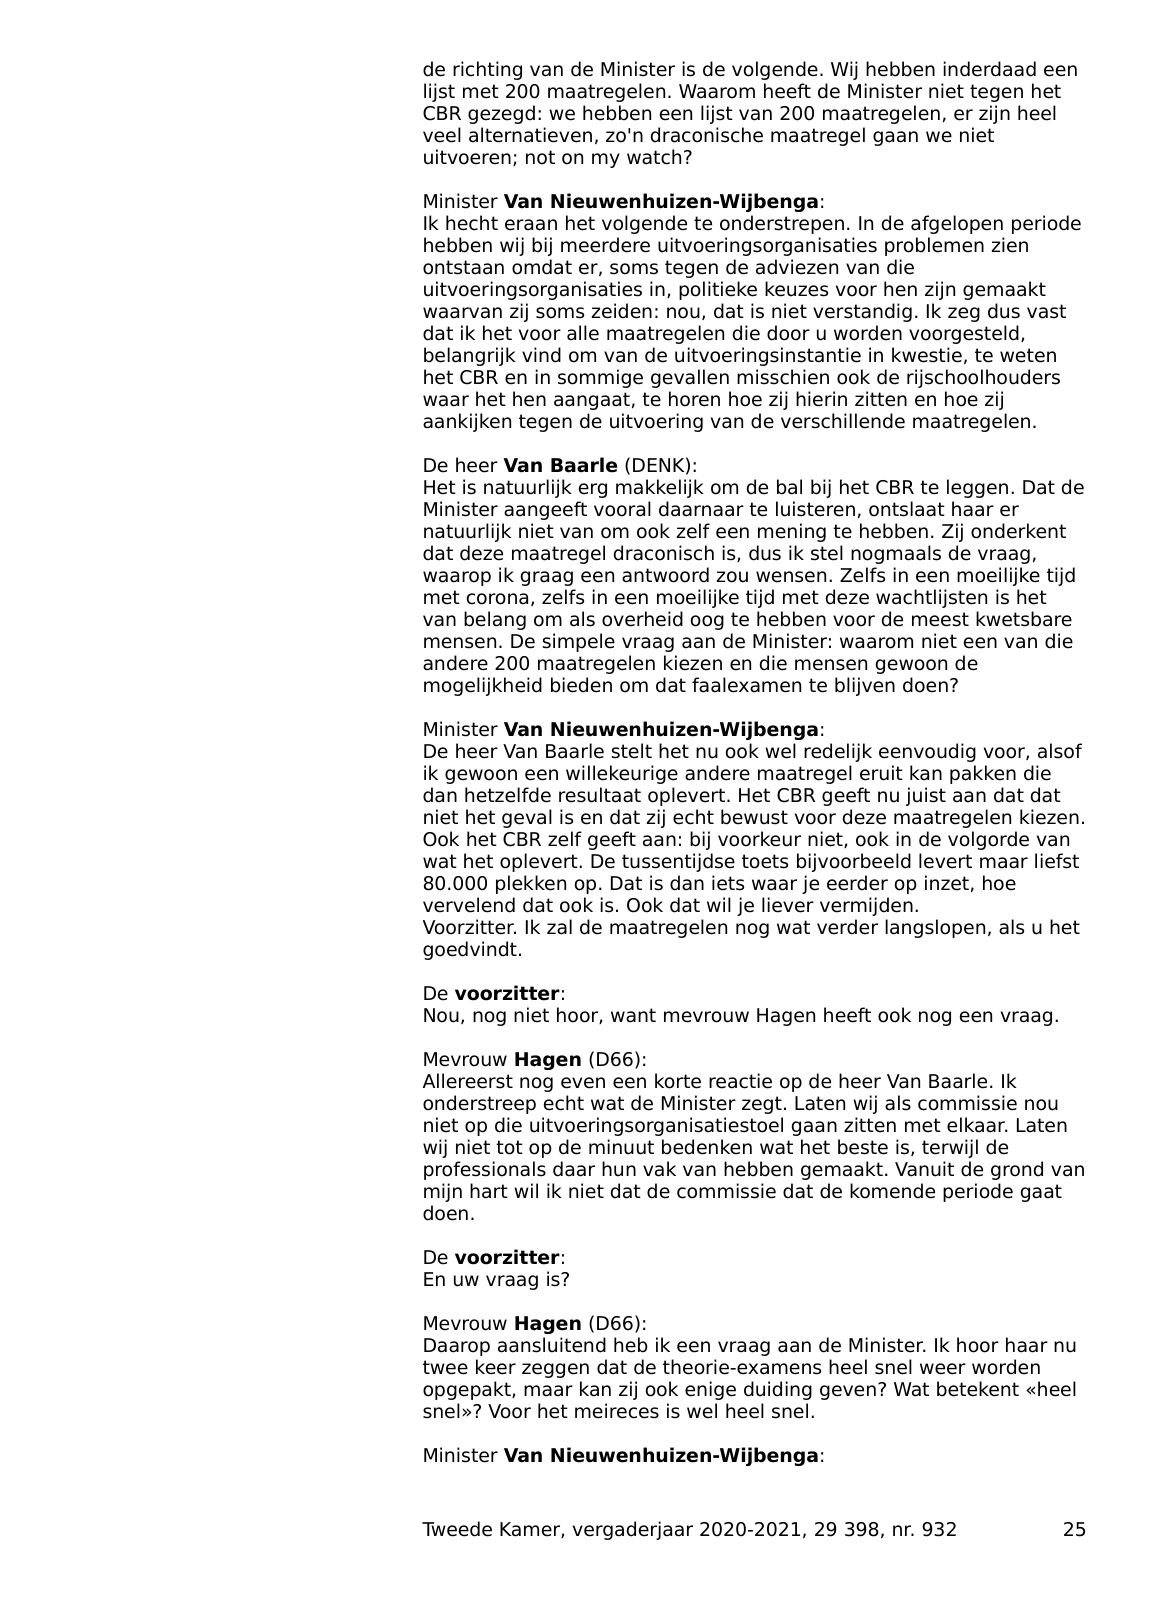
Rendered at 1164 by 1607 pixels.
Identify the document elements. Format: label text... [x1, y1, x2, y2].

text Voorzitter. Ik zal de maatregelen nog wat verder langslopen, als u het goedvindt. [422, 917, 1087, 961]
text de richting van de Minister is de volgende. Wij hebben inderdaad een lijst met 200 maatregelen. Waarom heeft de Minister niet tegen het CBR gezegd: we hebben een lijst van 200 maatregelen, er zijn heel veel alternatieven, zo'n draconische maatregel gaan we niet uitvoeren; not on my watch? [422, 59, 1087, 169]
text De heer Van Baarle stelt het nu ook wel redelijk eenvoudig voor, alsof ik gewoon een willekeurige andere maatregel eruit kan pakken die dan hetzelfde resultaat oplevert. Het CBR geeft nu juist aan dat dat niet het geval is en dat zij echt bewust voor deze maatregelen kiezen. Ook het CBR zelf geeft aan: bij voorkeur niet, ook in de volgorde van wat het oplevert. De tussentijdse toets bijvoorbeeld levert maar liefst 80.000 plekken op. Dat is dan iets waar je eerder op inzet, hoe vervelend dat ook is. Ook dat wil je liever vermijden. [422, 741, 1087, 917]
text Mevrouw Hagen (D66): [422, 1313, 1087, 1335]
text De heer Van Baarle (DENK): [422, 455, 1087, 477]
text Minister Van Nieuwenhuizen-Wijbenga: [422, 719, 1087, 741]
text Ik hecht eraan het volgende te onderstrepen. In de afgelopen periode hebben wij bij meerdere uitvoeringsorganisaties problemen zien ontstaan omdat er, soms tegen de adviezen van die uitvoeringsorganisaties in, politieke keuzes voor hen zijn gemaakt waarvan zij soms zeiden: nou, dat is niet verstandig. Ik zeg dus vast dat ik het voor alle maatregelen die door u worden voorgesteld, belangrijk vind om van de uitvoeringsinstantie in kwestie, te weten het CBR en in sommige gevallen misschien ook de rijschoolhouders waar het hen aangaat, te horen hoe zij hierin zitten en hoe zij aankijken tegen de uitvoering van de verschillende maatregelen. [422, 213, 1087, 433]
text Minister Van Nieuwenhuizen-Wijbenga: [422, 1445, 1087, 1467]
text Minister Van Nieuwenhuizen-Wijbenga: [422, 191, 1087, 213]
text Daarop aansluitend heb ik een vraag aan de Minister. Ik hoor haar nu twee keer zeggen dat de theorie-examens heel snel weer worden opgepakt, maar kan zij ook enige duiding geven? Wat betekent «heel snel»? Voor het meireces is wel heel snel. [422, 1335, 1087, 1423]
text Nou, nog niet hoor, want mevrouw Hagen heeft ook nog een vraag. [422, 1005, 1087, 1027]
text De voorzitter: [422, 1247, 1087, 1269]
text De voorzitter: [422, 983, 1087, 1005]
text Mevrouw Hagen (D66): [422, 1049, 1087, 1071]
text En uw vraag is? [422, 1269, 1087, 1291]
text Allereerst nog even een korte reactie op de heer Van Baarle. Ik onderstreep echt wat de Minister zegt. Laten wij als commissie nou niet op die uitvoeringsorganisatiestoel gaan zitten met elkaar. Laten wij niet tot op de minuut bedenken wat het beste is, terwijl de professionals daar hun vak van hebben gemaakt. Vanuit de grond van mijn hart wil ik niet dat de commissie dat de komende periode gaat doen. [422, 1071, 1087, 1225]
text Het is natuurlijk erg makkelijk om de bal bij het CBR te leggen. Dat de Minister aangeeft vooral daarnaar te luisteren, ontslaat haar er natuurlijk niet van om ook zelf een mening te hebben. Zij onderkent dat deze maatregel draconisch is, dus ik stel nogmaals de vraag, waarop ik graag een antwoord zou wensen. Zelfs in een moeilijke tijd met corona, zelfs in een moeilijke tijd met deze wachtlijsten is het van belang om als overheid oog te hebben voor de meest kwetsbare mensen. De simpele vraag aan de Minister: waarom niet een van die andere 200 maatregelen kiezen en die mensen gewoon de mogelijkheid bieden om dat faalexamen te blijven doen? [422, 477, 1087, 697]
